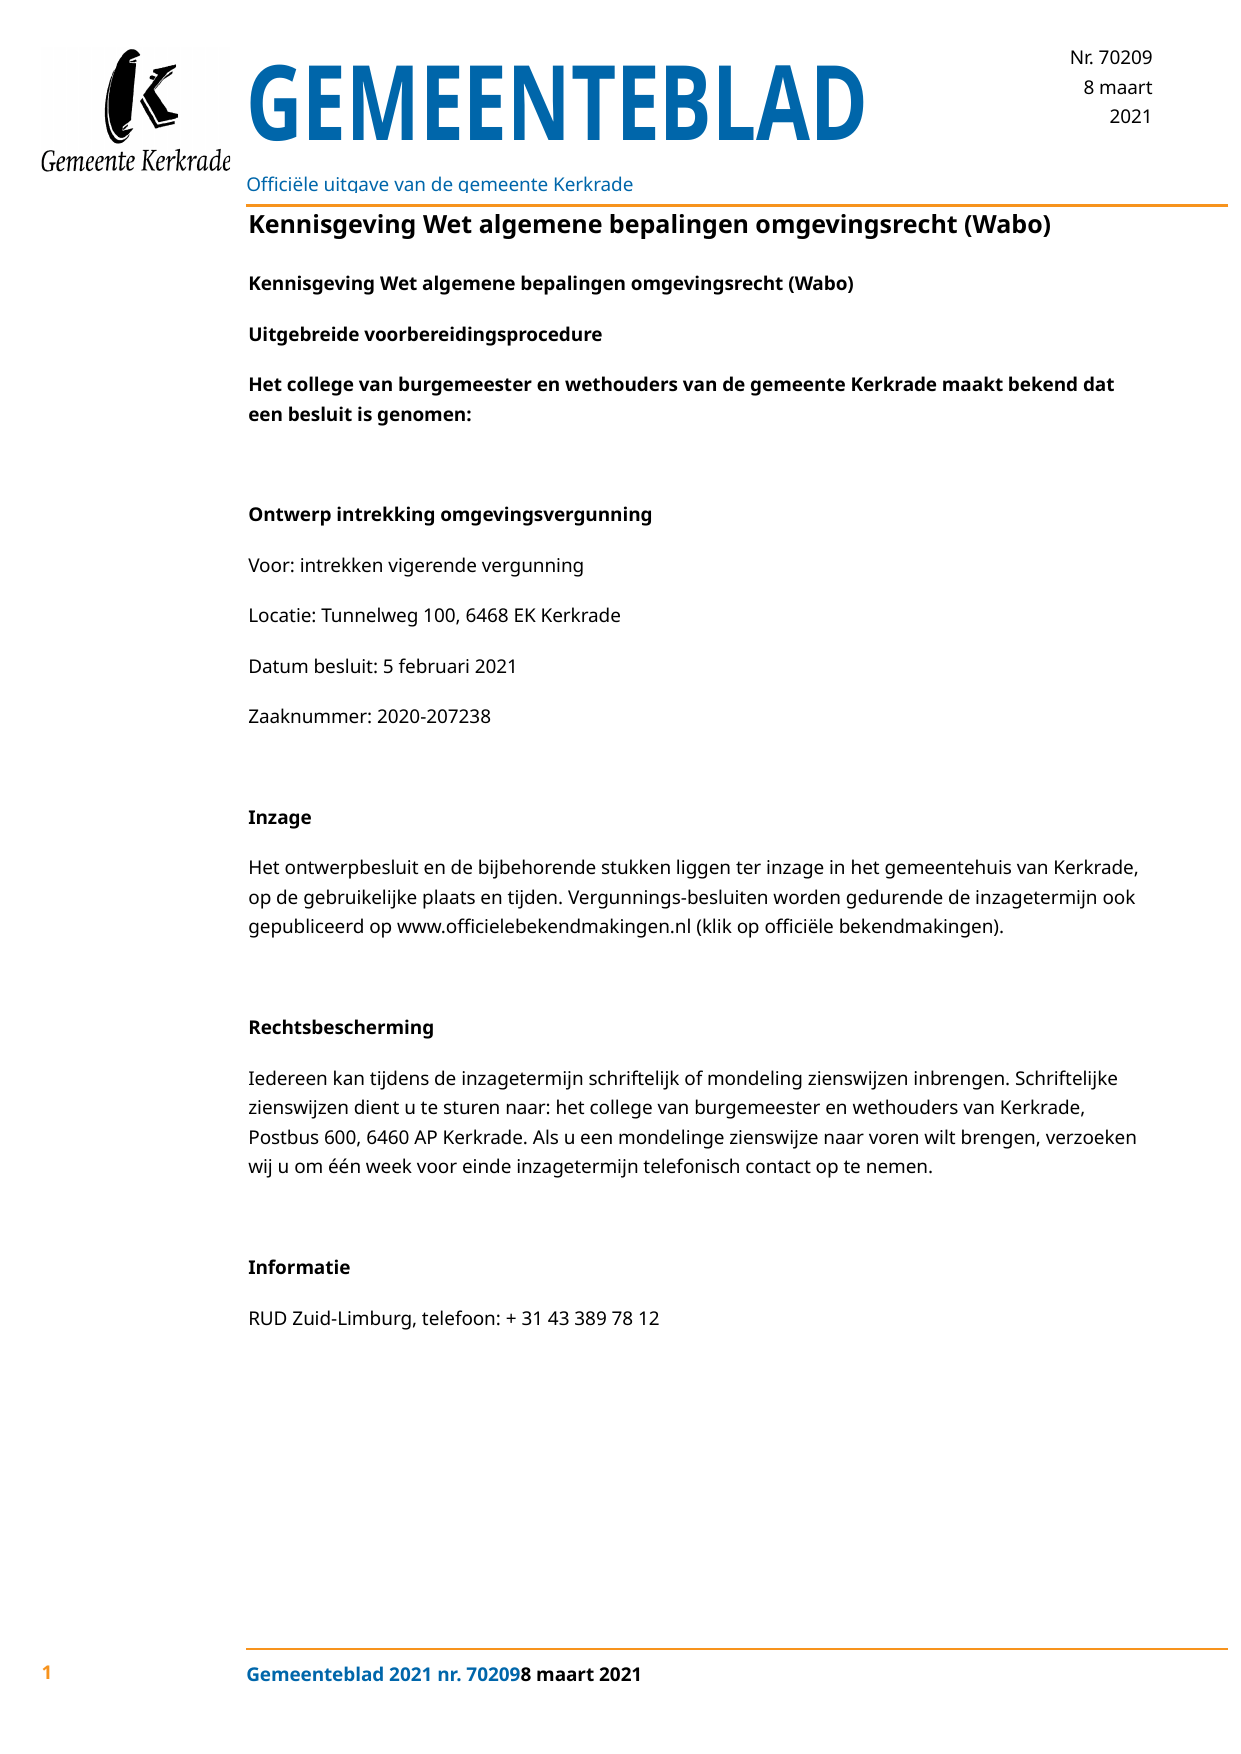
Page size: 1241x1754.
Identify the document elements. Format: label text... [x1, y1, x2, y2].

text RUD Zuid-Limburg, telefoon: + 31 43 389 78 12 [248, 1305, 1152, 1331]
picture [41, 47, 231, 172]
text Inzage [248, 804, 1152, 830]
text Zaaknummer: 2020-207238 [248, 703, 1152, 729]
text Datum besluit: 5 februari 2021 [248, 653, 1152, 678]
text Kennisgeving Wet algemene bepalingen omgevingsrecht (Wabo) [248, 207, 1152, 241]
text Iedereen kan tijdens de inzagetermijn schriftelijk of mondeling zienswijzen inbrengen. Schriftelijke zienswijzen dient u te sturen naar: het college van burgemeester en wethouders van Kerkrade, Postbus 600, 6460 AP Kerkrade. Als u een mondelinge zienswijze naar voren wilt brengen, verzoeken wij u om één week voor einde inzagetermijn telefonisch contact op te nemen. [248, 1065, 1152, 1179]
text Voor: intrekken vigerende vergunning [248, 552, 1152, 578]
text Ontwerp intrekking omgevingsvergunning [248, 502, 1152, 527]
text Kennisgeving Wet algemene bepalingen omgevingsrecht (Wabo) [248, 270, 1152, 296]
text Locatie: Tunnelweg 100, 6468 EK Kerkrade [248, 602, 1152, 628]
text Informatie [248, 1254, 1152, 1280]
text Het ontwerpbesluit en de bijbehorende stukken liggen ter inzage in het gemeentehuis van Kerkrade, op de gebruikelijke plaats en tijden. Vergunnings-besluiten worden gedurende de inzagetermijn ook gepubliceerd op www.officielebekendmakingen.nl (klik op officiële bekendmakingen). [248, 854, 1152, 939]
text Rechtsbescherming [248, 1014, 1152, 1040]
text Het college van burgemeester en wethouders van de gemeente Kerkrade maakt bekend dat een besluit is genomen: [248, 371, 1152, 426]
text Uitgebreide voorbereidingsprocedure [248, 321, 1152, 346]
